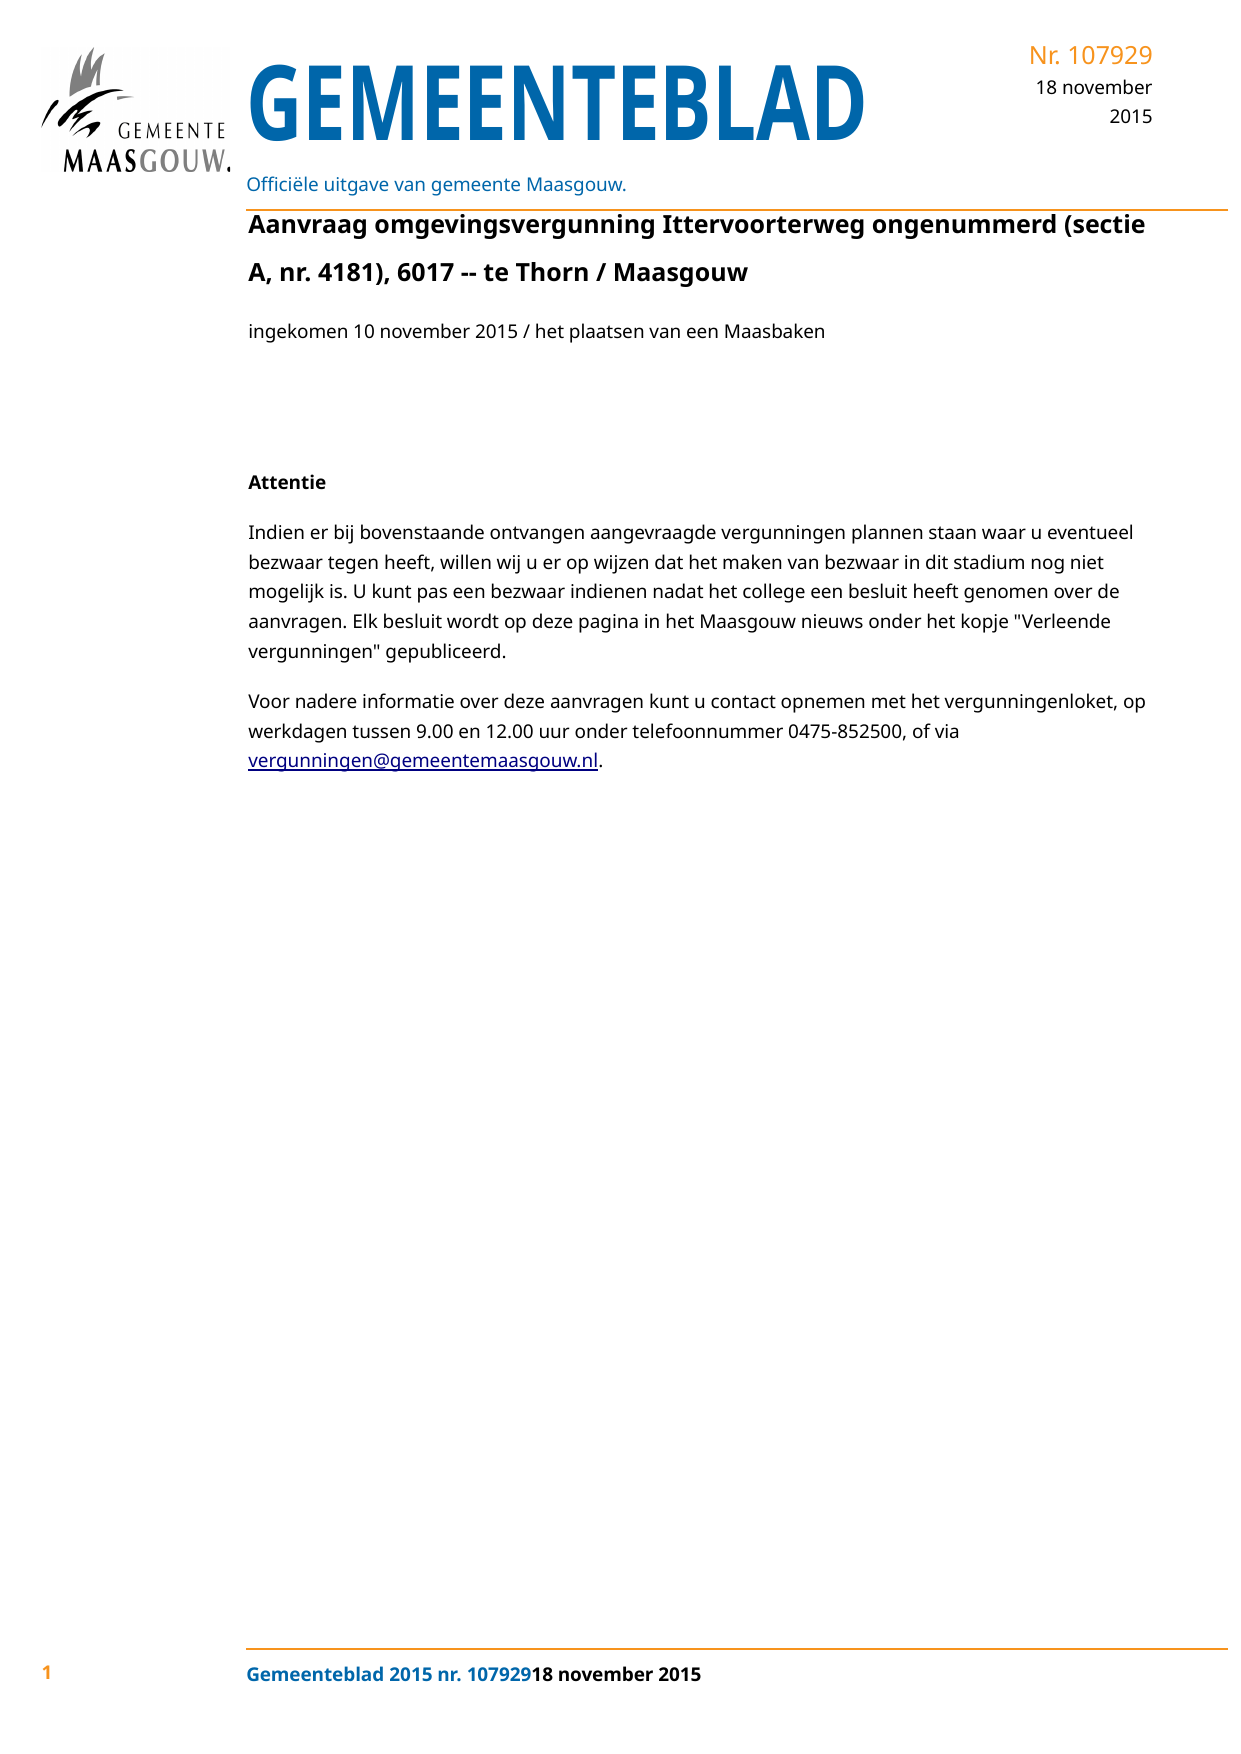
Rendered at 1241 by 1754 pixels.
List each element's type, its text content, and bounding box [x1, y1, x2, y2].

text Aanvraag omgevingsvergunning Ittervoorterweg ongenummerd (sectie A, nr. 4181), 6017 -- te Thorn / Maasgouw [248, 211, 1152, 288]
text Attentie [248, 469, 1152, 495]
text ingekomen 10 november 2015 / het plaatsen van een Maasbaken [248, 318, 1152, 344]
text Indien er bij bovenstaande ontvangen aangevraagde vergunningen plannen staan waar u eventueel bezwaar tegen heeft, willen wij u er op wijzen dat het maken van bezwaar in dit stadium nog niet mogelijk is. U kunt pas een bezwaar indienen nadat het college een besluit heeft genomen over de aanvragen. Elk besluit wordt op deze pagina in het Maasgouw nieuws onder het kopje "Verleende vergunningen" gepubliceerd. [248, 519, 1152, 664]
text Voor nadere informatie over deze aanvragen kunt u contact opnemen met het vergunningenloket, op werkdagen tussen 9.00 en 12.00 uur onder telefoonnummer 0475-852500, of via vergunningen@gemeentemaasgouw.nl. [248, 688, 1152, 773]
picture [41, 47, 231, 172]
